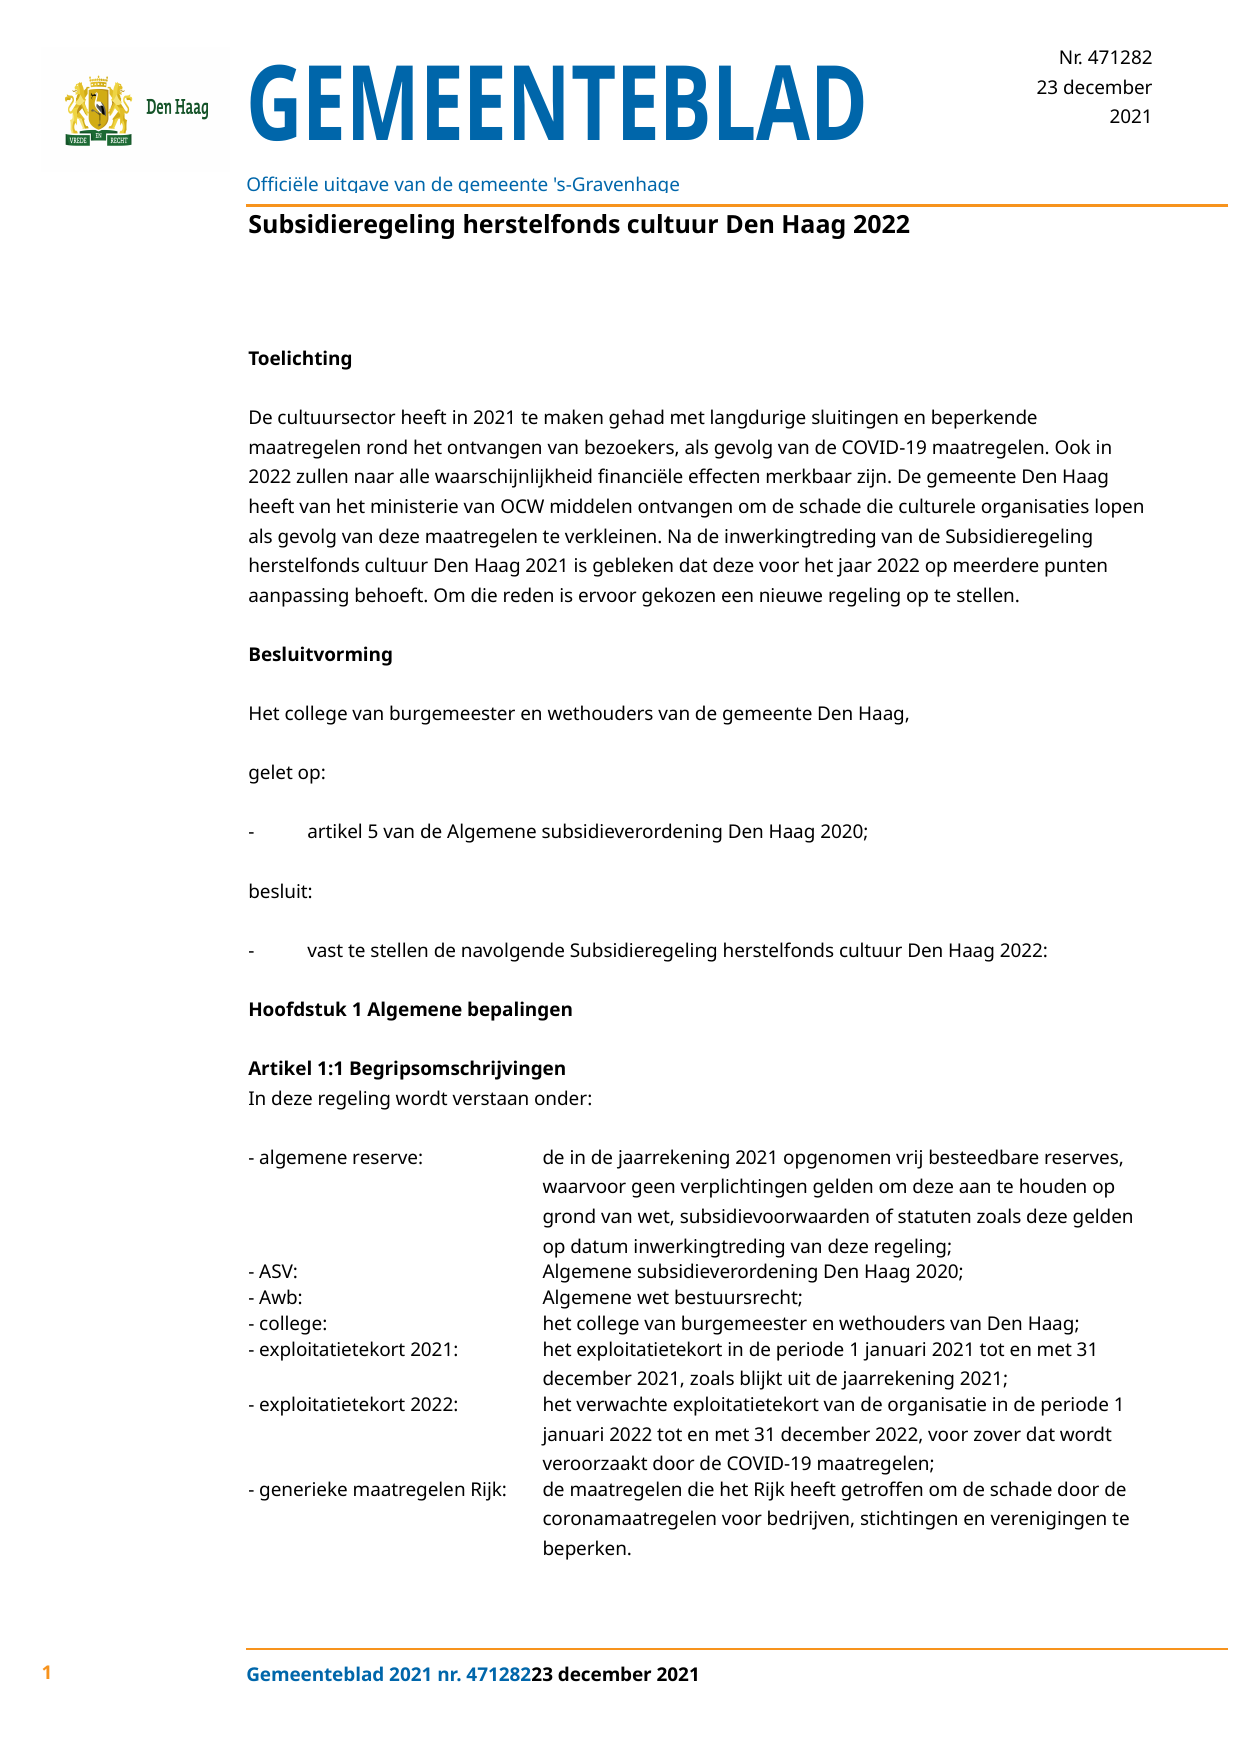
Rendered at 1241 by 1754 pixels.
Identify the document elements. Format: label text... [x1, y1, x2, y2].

table_cell - ASV: [248, 1259, 542, 1284]
list artikel 5 van de Algemene subsidieverordening Den Haag 2020; [248, 819, 1152, 844]
table_header - algemene reserve: [248, 1144, 542, 1259]
text Artikel 1:1 Begripsomschrijvingen [248, 1055, 1152, 1081]
table_header de in de jaarrekening 2021 opgenomen vrij besteedbare reserves, waarvoor geen verplichtingen gelden om deze aan te houden op grond van wet, subsidievoorwaarden of statuten zoals deze gelden op datum inwerkingtreding van deze regeling; [542, 1144, 1152, 1259]
table_cell - exploitatietekort 2021: [248, 1336, 542, 1391]
text Hoofdstuk 1 Algemene bepalingen [248, 996, 1152, 1022]
table_cell - generieke maatregelen Rijk: [248, 1476, 542, 1561]
text Het college van burgemeester en wethouders van de gemeente Den Haag, [248, 700, 1152, 726]
text De cultuursector heeft in 2021 te maken gehad met langdurige sluitingen en beperkende maatregelen rond het ontvangen van bezoekers, als gevolg van de COVID-19 maatregelen. Ook in 2022 zullen naar alle waarschijnlijkheid financiële effecten merkbaar zijn. De gemeente Den Haag heeft van het ministerie van OCW middelen ontvangen om de schade die culturele organisaties lopen als gevolg van deze maatregelen te verkleinen. Na de inwerkingtreding van de Subsidieregeling herstelfonds cultuur Den Haag 2021 is gebleken dat deze voor het jaar 2022 op meerdere punten aanpassing behoeft. Om die reden is ervoor gekozen een nieuwe regeling op te stellen. [248, 404, 1152, 608]
text besluit: [248, 878, 1152, 903]
table_cell het college van burgemeester en wethouders van Den Haag; [542, 1310, 1152, 1336]
table_cell Algemene subsidieverordening Den Haag 2020; [542, 1259, 1152, 1284]
table_cell Algemene wet bestuursrecht; [542, 1284, 1152, 1310]
table_cell - Awb: [248, 1284, 542, 1310]
text Toelichting [248, 345, 1152, 371]
table_cell het verwachte exploitatietekort van de organisatie in de periode 1 januari 2022 tot en met 31 december 2022, voor zover dat wordt veroorzaakt door de COVID-19 maatregelen; [542, 1391, 1152, 1476]
text In deze regeling wordt verstaan onder: [248, 1085, 1152, 1111]
picture [41, 47, 231, 172]
table_cell - college: [248, 1310, 542, 1336]
table_cell het exploitatietekort in de periode 1 januari 2021 tot en met 31 december 2021, zoals blijkt uit de jaarrekening 2021; [542, 1336, 1152, 1391]
text Subsidieregeling herstelfonds cultuur Den Haag 2022 [248, 207, 1152, 241]
list vast te stellen de navolgende Subsidieregeling herstelfonds cultuur Den Haag 2022: [248, 937, 1152, 963]
text gelet op: [248, 759, 1152, 785]
table_cell - exploitatietekort 2022: [248, 1391, 542, 1476]
text Besluitvorming [248, 641, 1152, 667]
table_cell de maatregelen die het Rijk heeft getroffen om de schade door de coronamaatregelen voor bedrijven, stichtingen en verenigingen te beperken. [542, 1476, 1152, 1561]
